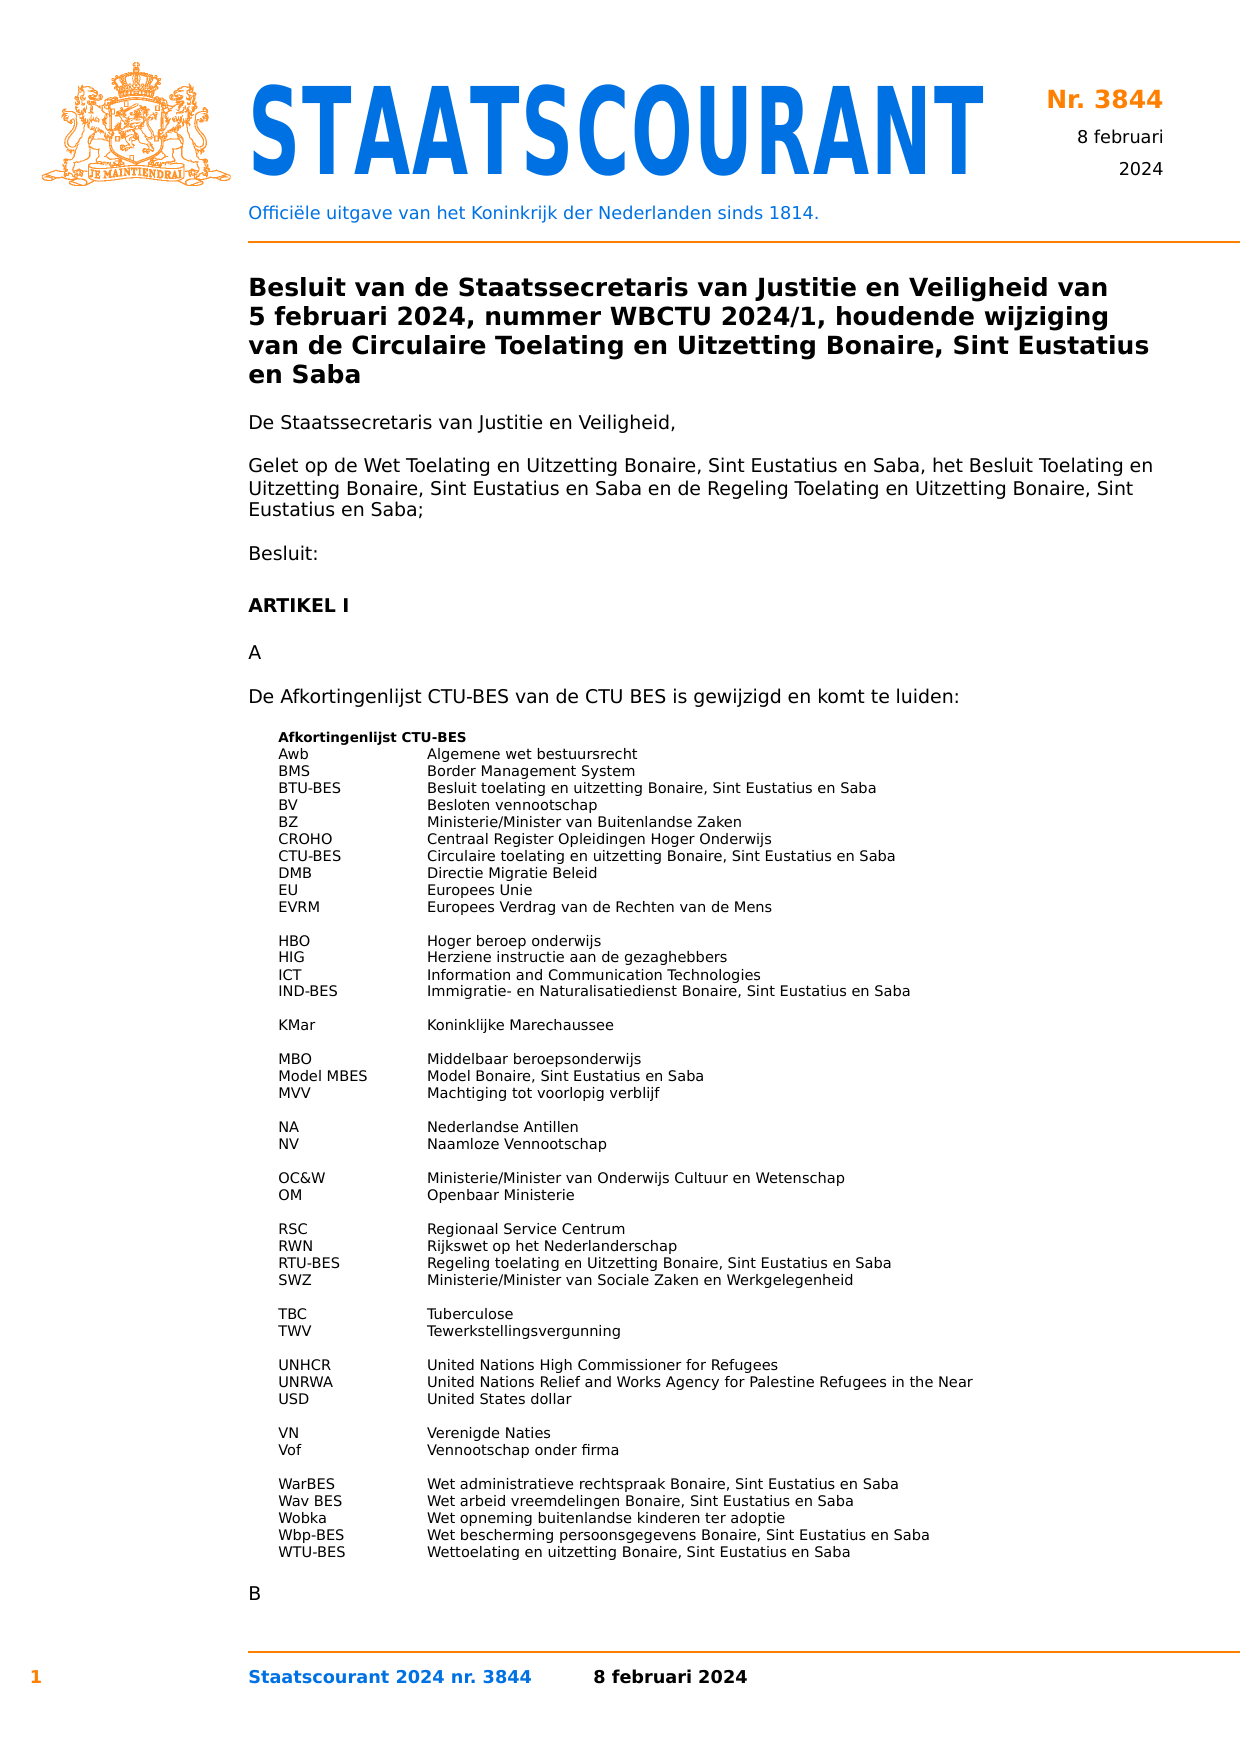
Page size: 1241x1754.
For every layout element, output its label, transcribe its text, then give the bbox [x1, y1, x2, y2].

table_cell KMar [278, 1017, 421, 1034]
text De Afkortingenlijst CTU-BES van de CTU BES is gewijzigd en komt te luiden: [248, 686, 1163, 708]
table_cell CTU-BES [278, 848, 421, 864]
table_cell MVV [278, 1085, 421, 1102]
table_header [25, 62, 248, 241]
table_header Afkortingenlijst CTU-BES [278, 730, 1163, 746]
table_cell Algemene wet bestuursrecht [421, 746, 1163, 763]
table_cell DMB [278, 865, 421, 881]
table_cell Tuberculose [421, 1306, 1163, 1323]
table_cell [421, 1408, 1163, 1425]
table_cell CROHO [278, 831, 421, 847]
table_header Nr. 3844 [998, 62, 1240, 121]
table_cell [421, 1289, 1163, 1306]
table_cell [421, 1034, 1163, 1051]
table_cell RWN [278, 1238, 421, 1255]
table_cell TBC [278, 1306, 421, 1323]
picture [41, 62, 231, 186]
table_cell Ministerie/Minister van Buitenlandse Zaken [421, 814, 1163, 831]
table_cell VN [278, 1425, 421, 1442]
table_cell WarBES [278, 1476, 421, 1493]
table_cell BMS [278, 763, 421, 779]
table_cell WTU-BES [278, 1544, 421, 1561]
table_cell 8 februari [998, 121, 1240, 153]
table_cell Hoger beroep onderwijs [421, 933, 1163, 949]
table_cell Wet bescherming persoonsgegevens Bonaire, Sint Eustatius en Saba [421, 1527, 1163, 1544]
table_cell Europees Verdrag van de Rechten van de Mens [421, 899, 1163, 915]
table_cell Wettoelating en uitzetting Bonaire, Sint Eustatius en Saba [421, 1544, 1163, 1561]
table_cell Immigratie- en Naturalisatiedienst Bonaire, Sint Eustatius en Saba [421, 983, 1163, 1000]
table_cell HBO [278, 933, 421, 949]
table_cell [278, 915, 421, 932]
text A [248, 642, 1163, 664]
table_cell Regionaal Service Centrum [421, 1221, 1163, 1238]
table_cell Middelbaar beroepsonderwijs [421, 1051, 1163, 1068]
table_cell MBO [278, 1051, 421, 1068]
table_cell [421, 1153, 1163, 1170]
text Besluit: [248, 543, 1163, 565]
table_cell OC&W [278, 1170, 421, 1187]
table_cell BZ [278, 814, 421, 831]
table_cell [421, 1102, 1163, 1119]
table_cell Model MBES [278, 1068, 421, 1085]
table_cell Tewerkstellingsvergunning [421, 1323, 1163, 1340]
table_cell RTU-BES [278, 1255, 421, 1272]
table_cell Nederlandse Antillen [421, 1119, 1163, 1136]
table_cell Wav BES [278, 1493, 421, 1510]
table_cell Besluit toelating en uitzetting Bonaire, Sint Eustatius en Saba [421, 780, 1163, 797]
table_cell Wet opneming buitenlandse kinderen ter adoptie [421, 1510, 1163, 1527]
table_cell [421, 1340, 1163, 1357]
table_cell [421, 1204, 1163, 1221]
table_cell [278, 1289, 421, 1306]
table_cell Koninklijke Marechaussee [421, 1017, 1163, 1034]
table_cell Vof [278, 1442, 421, 1459]
table_cell [278, 1102, 421, 1119]
table_cell Information and Communication Technologies [421, 966, 1163, 983]
table_cell Naamloze Vennootschap [421, 1136, 1163, 1153]
table_cell Ministerie/Minister van Onderwijs Cultuur en Wetenschap [421, 1170, 1163, 1187]
table_cell United States dollar [421, 1391, 1163, 1408]
text De Staatssecretaris van Justitie en Veiligheid, [248, 412, 1163, 433]
table_cell [278, 1340, 421, 1357]
table_cell [278, 1204, 421, 1221]
subtitle Besluit van de Staatssecretaris van Justitie en Veiligheid van 5 februari 2024, nummer WBCTU 2024/1, houdende wijziging van de Circulaire Toelating en Uitzetting Bonaire, Sint Eustatius en Saba [248, 273, 1163, 390]
table_cell Wet arbeid vreemdelingen Bonaire, Sint Eustatius en Saba [421, 1493, 1163, 1510]
table_cell Ministerie/Minister van Sociale Zaken en Werkgelegenheid [421, 1272, 1163, 1289]
table_cell [278, 1153, 421, 1170]
table_cell OM [278, 1187, 421, 1204]
table_cell Vennootschap onder firma [421, 1442, 1163, 1459]
table_cell UNRWA [278, 1374, 421, 1391]
table_cell EU [278, 881, 421, 898]
table_cell RSC [278, 1221, 421, 1238]
table_cell [278, 1459, 421, 1476]
table_cell Centraal Register Opleidingen Hoger Onderwijs [421, 831, 1163, 847]
table_cell TWV [278, 1323, 421, 1340]
table_cell SWZ [278, 1272, 421, 1289]
table_header STAATSCOURANT [248, 62, 998, 203]
table_cell Besloten vennootschap [421, 797, 1163, 813]
table_cell Wobka [278, 1510, 421, 1527]
table_cell BV [278, 797, 421, 813]
table_cell Verenigde Naties [421, 1425, 1163, 1442]
table_cell [278, 1034, 421, 1051]
table_cell NA [278, 1119, 421, 1136]
table_cell UNHCR [278, 1357, 421, 1374]
table_cell Openbaar Ministerie [421, 1187, 1163, 1204]
table_cell United Nations High Commissioner for Refugees [421, 1357, 1163, 1374]
table_cell IND-BES [278, 983, 421, 1000]
table_cell ICT [278, 966, 421, 983]
table_cell Europees Unie [421, 881, 1163, 898]
table_cell Border Management System [421, 763, 1163, 779]
table_cell 2024 [998, 153, 1240, 203]
table_cell [278, 1000, 421, 1017]
table_cell BTU-BES [278, 780, 421, 797]
table_cell Herziene instructie aan de gezaghebbers [421, 949, 1163, 966]
table_cell HIG [278, 949, 421, 966]
table_cell Regeling toelating en Uitzetting Bonaire, Sint Eustatius en Saba [421, 1255, 1163, 1272]
table_cell Rijkswet op het Nederlanderschap [421, 1238, 1163, 1255]
table_cell NV [278, 1136, 421, 1153]
table_cell Officiële uitgave van het Koninkrijk der Nederlanden sinds 1814. [248, 203, 1240, 241]
table_cell [421, 1459, 1163, 1476]
table_cell Model Bonaire, Sint Eustatius en Saba [421, 1068, 1163, 1085]
table_cell Directie Migratie Beleid [421, 865, 1163, 881]
table_cell [421, 1000, 1163, 1017]
table_cell USD [278, 1391, 421, 1408]
text Gelet op de Wet Toelating en Uitzetting Bonaire, Sint Eustatius en Saba, het Besluit Toelating en Uitzetting Bonaire, Sint Eustatius en Saba en de Regeling Toelating en Uitzetting Bonaire, Sint Eustatius en Saba; [248, 455, 1163, 521]
table_cell EVRM [278, 899, 421, 915]
table_cell [278, 1408, 421, 1425]
table_cell [421, 915, 1163, 932]
table_cell Circulaire toelating en uitzetting Bonaire, Sint Eustatius en Saba [421, 848, 1163, 864]
table_cell Wet administratieve rechtspraak Bonaire, Sint Eustatius en Saba [421, 1476, 1163, 1493]
table_cell United Nations Relief and Works Agency for Palestine Refugees in the Near [421, 1374, 1163, 1391]
subtitle ARTIKEL I [248, 595, 1163, 617]
table_cell Machtiging tot voorlopig verblijf [421, 1085, 1163, 1102]
text B [248, 1582, 1163, 1604]
table_cell Awb [278, 746, 421, 763]
table_cell Wbp-BES [278, 1527, 421, 1544]
